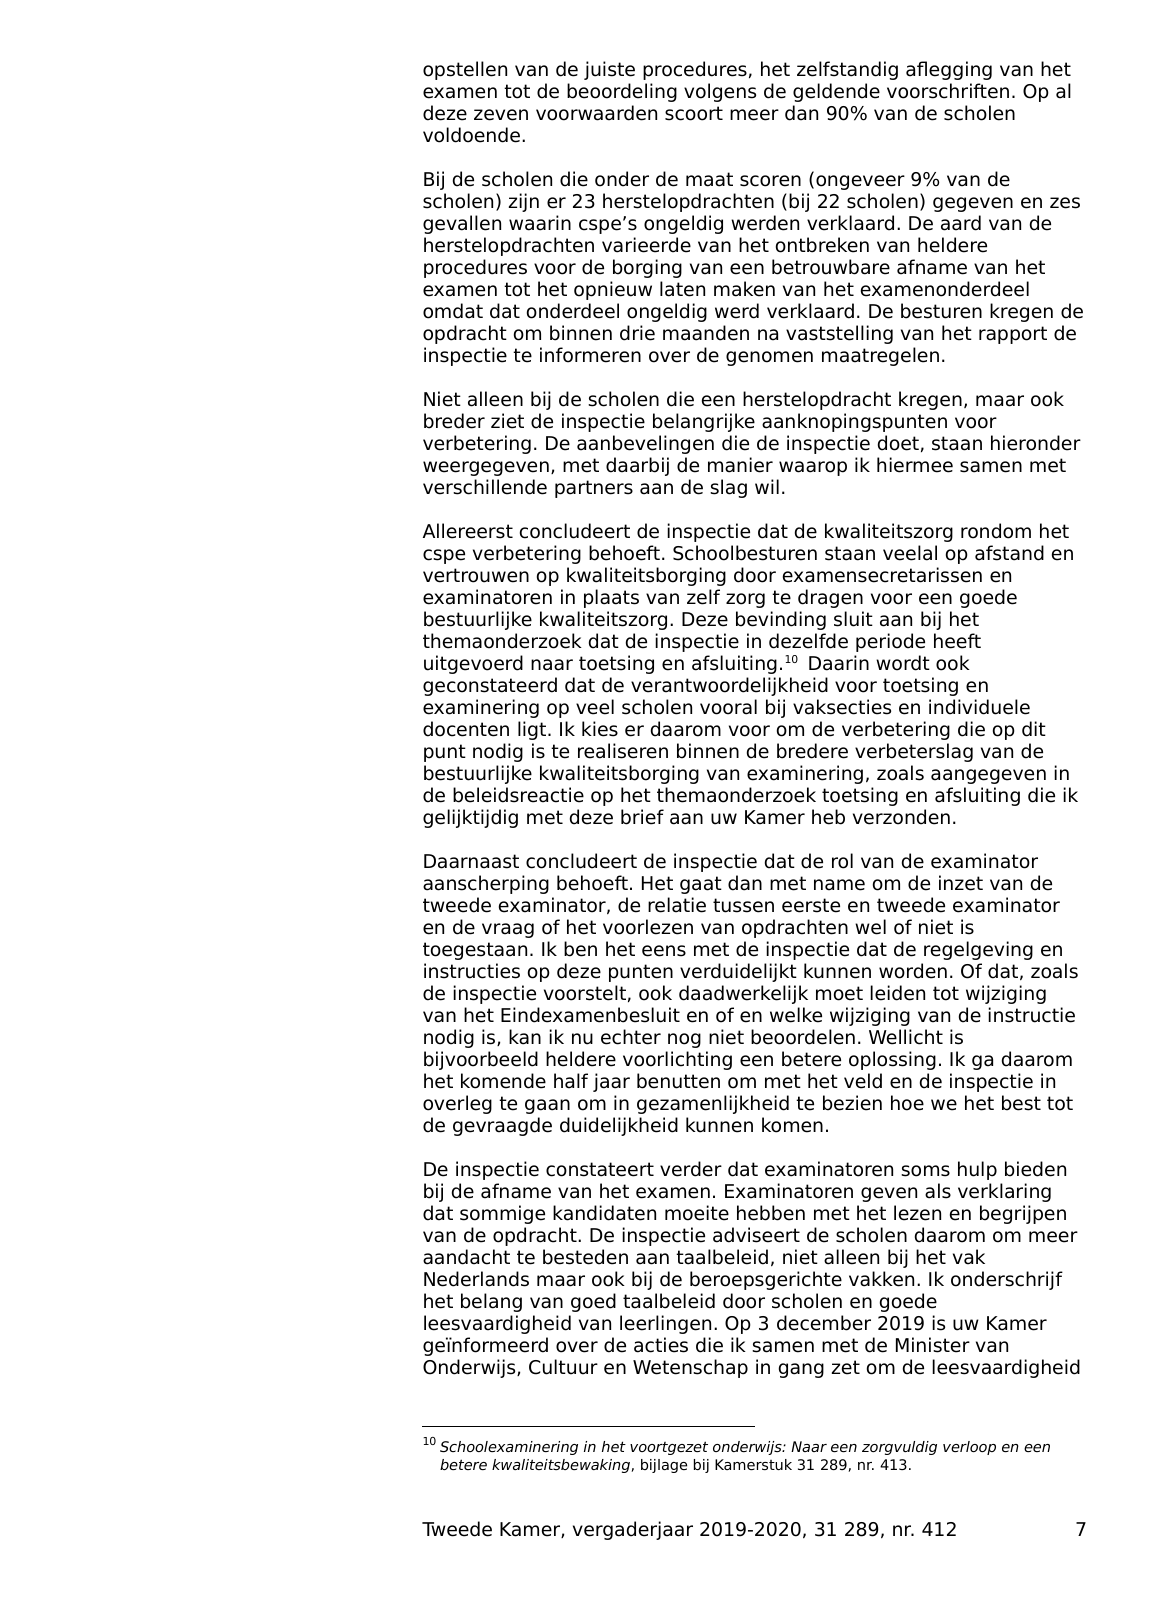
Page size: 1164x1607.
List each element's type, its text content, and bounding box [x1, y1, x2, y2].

text Bij de scholen die onder de maat scoren (ongeveer 9% van de scholen) zijn er 23 herstelopdrachten (bij 22 scholen) gegeven en zes gevallen waarin cspe’s ongeldig werden verklaard. De aard van de herstelopdrachten varieerde van het ontbreken van heldere procedures voor de borging van een betrouwbare afname van het examen tot het opnieuw laten maken van het examenonderdeel omdat dat onderdeel ongeldig werd verklaard. De besturen kregen de opdracht om binnen drie maanden na vaststelling van het rapport de inspectie te informeren over de genomen maatregelen. [422, 169, 1087, 367]
text Allereerst concludeert de inspectie dat de kwaliteitszorg rondom het cspe verbetering behoeft. Schoolbesturen staan veelal op afstand en vertrouwen op kwaliteitsborging door examensecretarissen en examinatoren in plaats van zelf zorg te dragen voor een goede bestuurlijke kwaliteitszorg. Deze bevinding sluit aan bij het themaonderzoek dat de inspectie in dezelfde periode heeft uitgevoerd naar toetsing en afsluiting. Daarin wordt ook geconstateerd dat de verantwoordelijkheid voor toetsing en examinering op veel scholen vooral bij vaksecties en individuele docenten ligt. Ik kies er daarom voor om de verbetering die op dit punt nodig is te realiseren binnen de bredere verbeterslag van de bestuurlijke kwaliteitsborging van examinering, zoals aangegeven in de beleidsreactie op het themaonderzoek toetsing en afsluiting die ik gelijktijdig met deze brief aan uw Kamer heb verzonden. [422, 521, 1087, 829]
text Schoolexaminering in het voortgezet onderwijs: Naar een zorgvuldig verloop en een betere kwaliteitsbewaking, bijlage bij Kamerstuk 31 289, nr. 413. [422, 1435, 1087, 1474]
text opstellen van de juiste procedures, het zelfstandig aflegging van het examen tot de beoordeling volgens de geldende voorschriften. Op al deze zeven voorwaarden scoort meer dan 90% van de scholen voldoende. [422, 59, 1087, 147]
text Daarnaast concludeert de inspectie dat de rol van de examinator aanscherping behoeft. Het gaat dan met name om de inzet van de tweede examinator, de relatie tussen eerste en tweede examinator en de vraag of het voorlezen van opdrachten wel of niet is toegestaan. Ik ben het eens met de inspectie dat de regelgeving en instructies op deze punten verduidelijkt kunnen worden. Of dat, zoals de inspectie voorstelt, ook daadwerkelijk moet leiden tot wijziging van het Eindexamenbesluit en of en welke wijziging van de instructie nodig is, kan ik nu echter nog niet beoordelen. Wellicht is bijvoorbeeld heldere voorlichting een betere oplossing. Ik ga daarom het komende half jaar benutten om met het veld en de inspectie in overleg te gaan om in gezamenlijkheid te bezien hoe we het best tot de gevraagde duidelijkheid kunnen komen. [422, 851, 1087, 1137]
text Niet alleen bij de scholen die een herstelopdracht kregen, maar ook breder ziet de inspectie belangrijke aanknopingspunten voor verbetering. De aanbevelingen die de inspectie doet, staan hieronder weergegeven, met daarbij de manier waarop ik hiermee samen met verschillende partners aan de slag wil. [422, 389, 1087, 499]
text De inspectie constateert verder dat examinatoren soms hulp bieden bij de afname van het examen. Examinatoren geven als verklaring dat sommige kandidaten moeite hebben met het lezen en begrijpen van de opdracht. De inspectie adviseert de scholen daarom om meer aandacht te besteden aan taalbeleid, niet alleen bij het vak Nederlands maar ook bij de beroepsgerichte vakken. Ik onderschrijf het belang van goed taalbeleid door scholen en goede leesvaardigheid van leerlingen. Op 3 december 2019 is uw Kamer geïnformeerd over de acties die ik samen met de Minister van Onderwijs, Cultuur en Wetenschap in gang zet om de leesvaardigheid [422, 1159, 1087, 1379]
